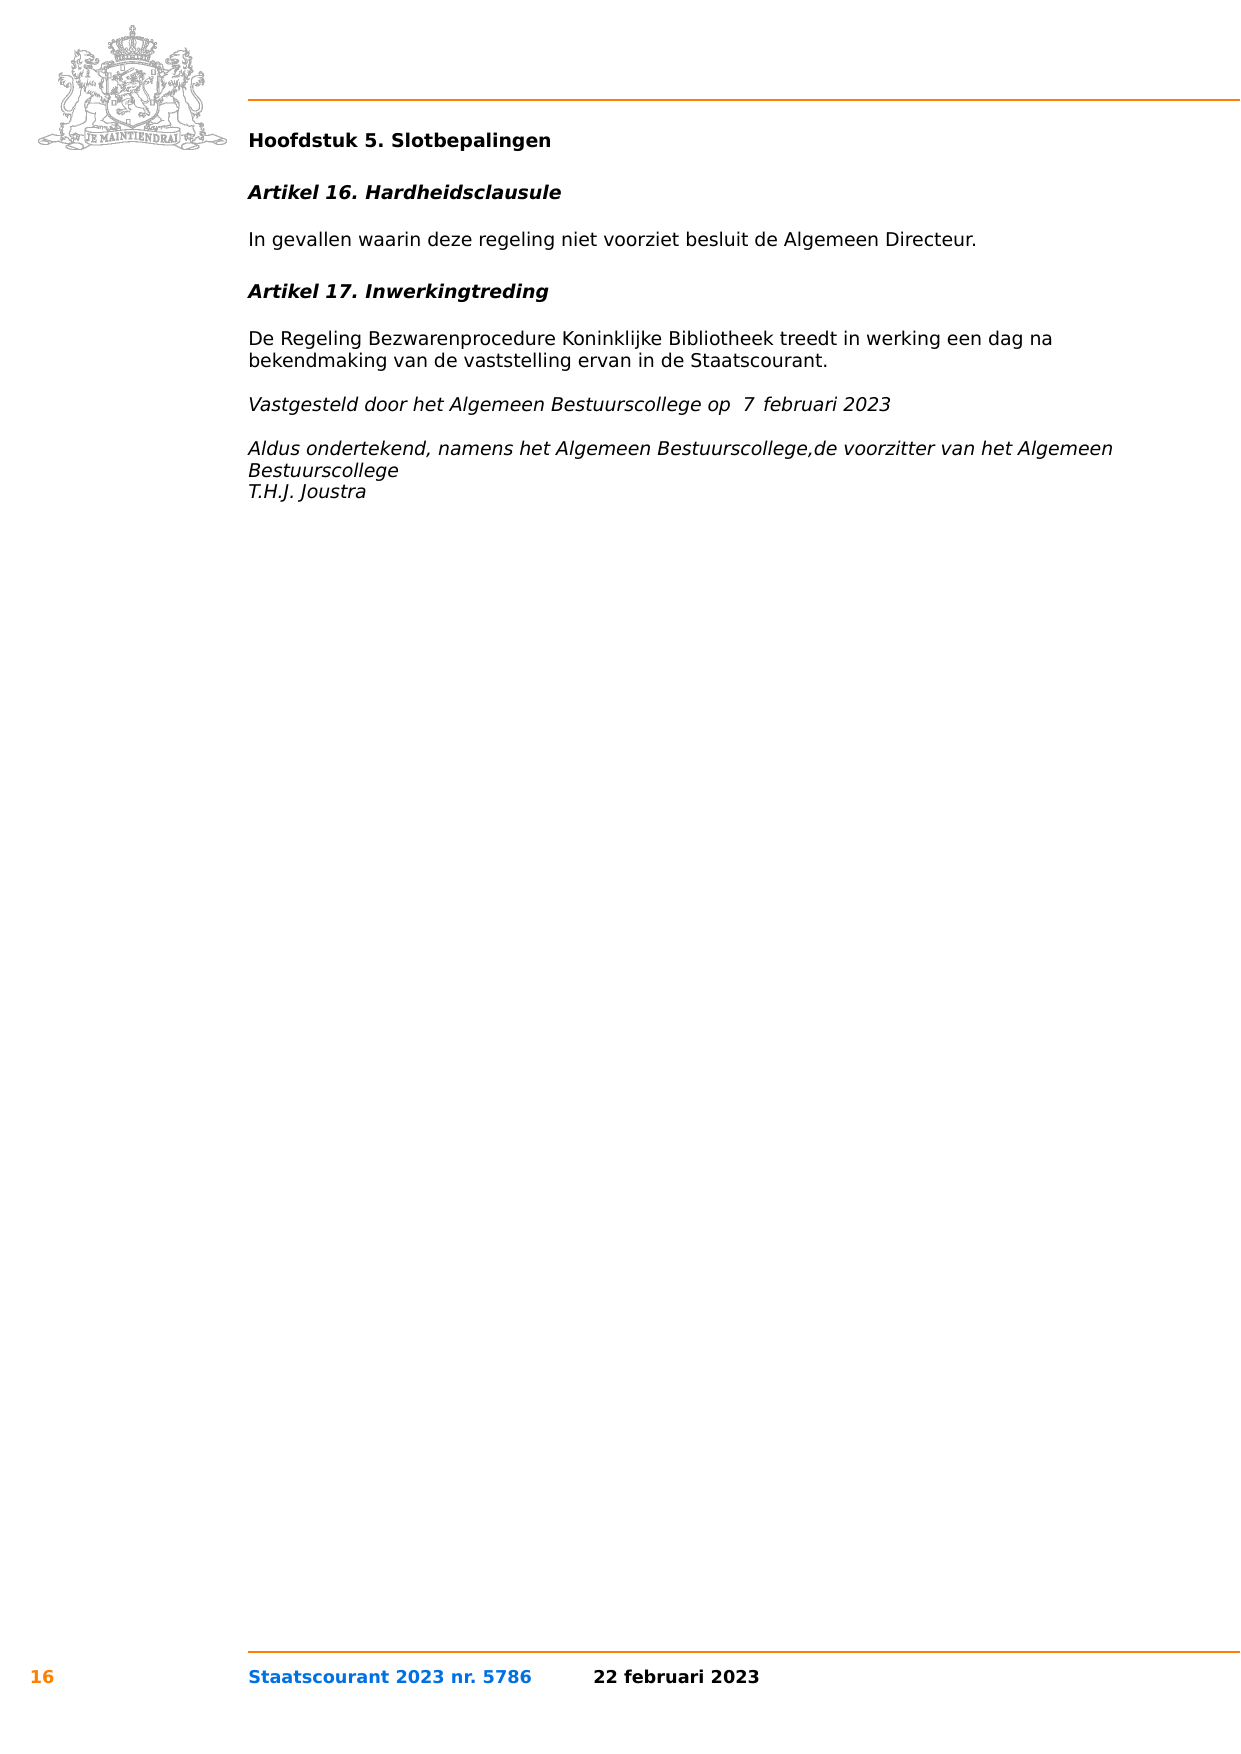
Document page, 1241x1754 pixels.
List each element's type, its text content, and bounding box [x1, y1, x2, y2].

text In gevallen waarin deze regeling niet voorziet besluit de Algemeen Directeur. [248, 229, 1163, 251]
subtitle Artikel 16. Hardheidsclausule [248, 182, 1163, 204]
text Aldus ondertekend, namens het Algemeen Bestuurscollege,de voorzitter van het Algemeen Bestuurscollege T.H.J. Joustra [248, 437, 1163, 503]
text Vastgesteld door het Algemeen Bestuurscollege op 7 februari 2023 [248, 394, 1163, 416]
subtitle Artikel 17. Inwerkingtreding [248, 281, 1163, 303]
text De Regeling Bezwarenprocedure Koninklijke Bibliotheek treedt in werking een dag na bekendmaking van de vaststelling ervan in de Staatscourant. [248, 328, 1163, 372]
subtitle Hoofdstuk 5. Slotbepalingen [248, 130, 1163, 152]
picture [38, 25, 227, 150]
